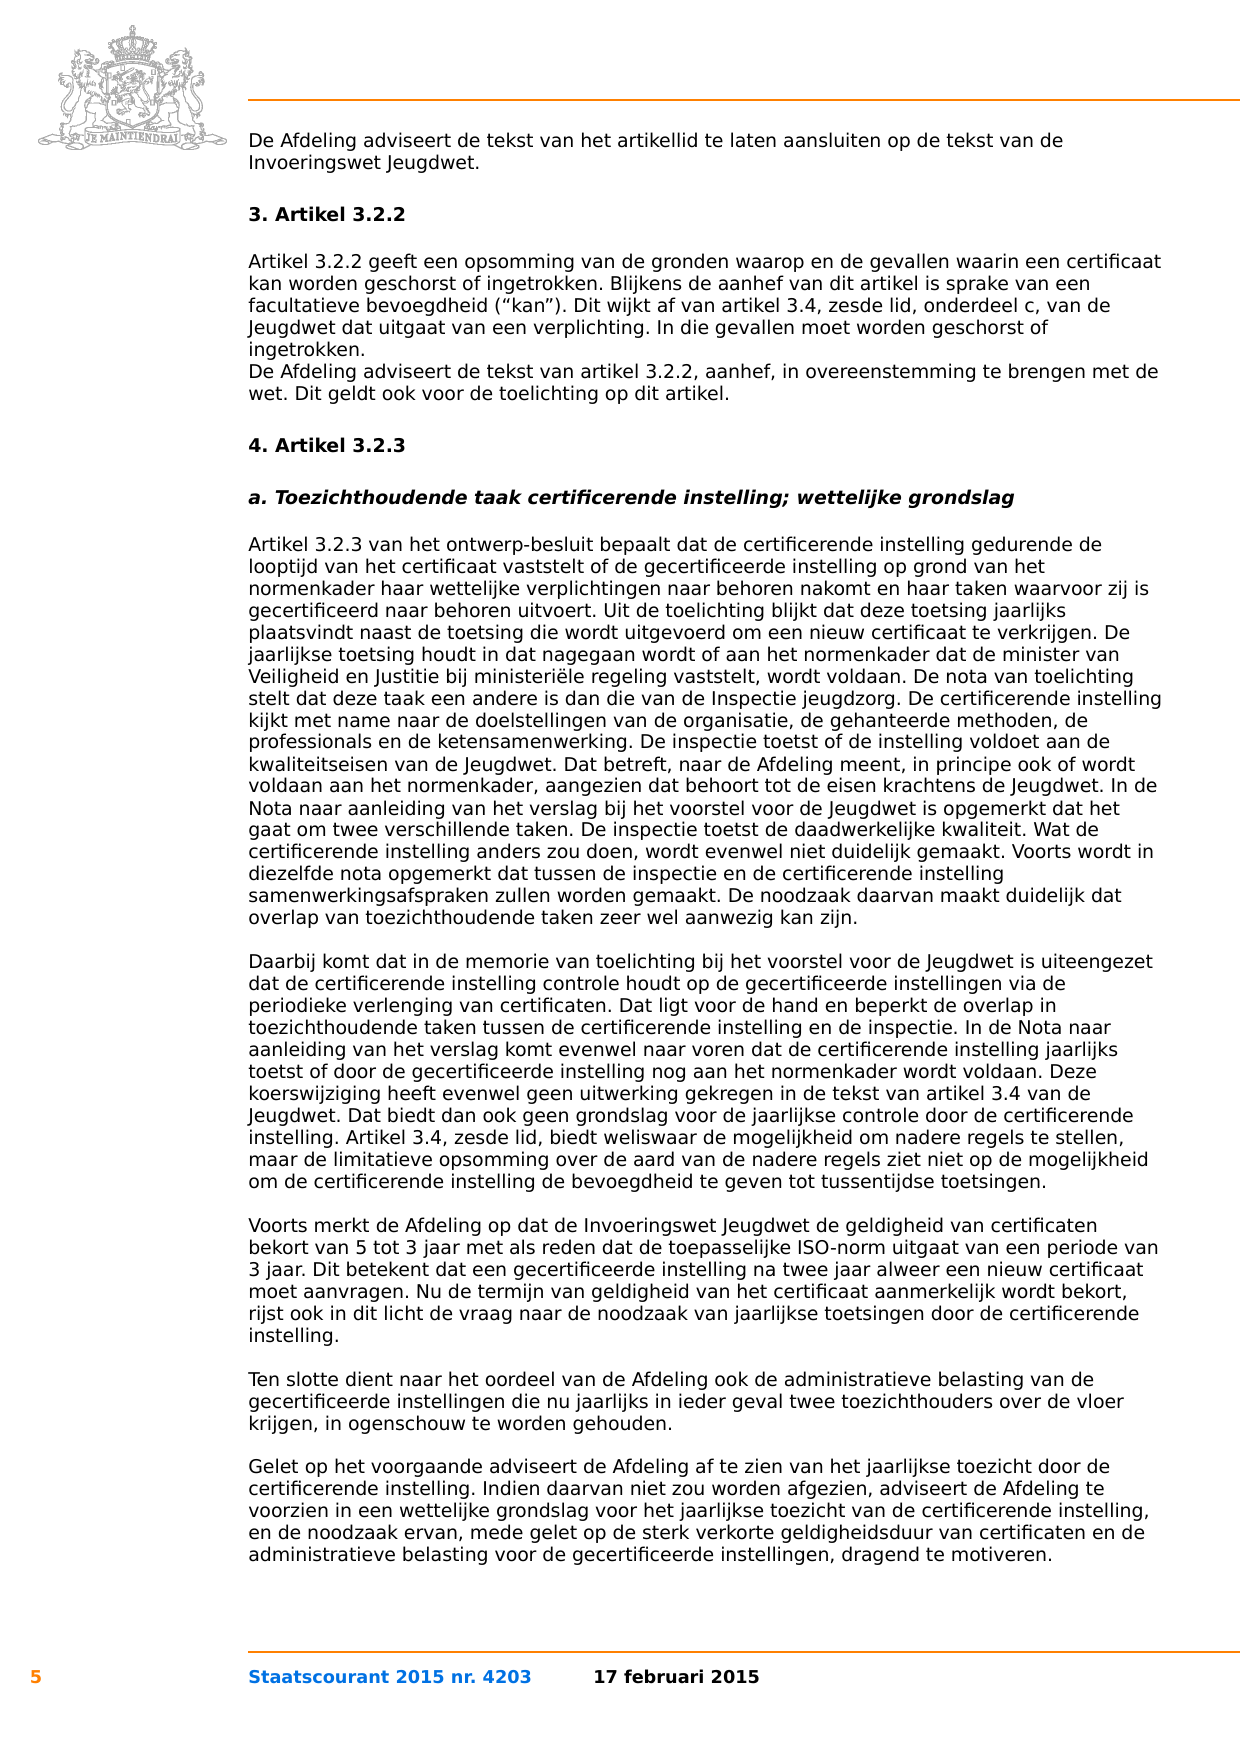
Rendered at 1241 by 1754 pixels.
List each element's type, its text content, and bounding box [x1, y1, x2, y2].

text Voorts merkt de Afdeling op dat de Invoeringswet Jeugdwet de geldigheid van certificaten bekort van 5 tot 3 jaar met als reden dat de toepasselijke ISO-norm uitgaat van een periode van 3 jaar. Dit betekent dat een gecertificeerde instelling na twee jaar alweer een nieuw certificaat moet aanvragen. Nu de termijn van geldigheid van het certificaat aanmerkelijk wordt bekort, rijst ook in dit licht de vraag naar de noodzaak van jaarlijkse toetsingen door de certificerende instelling. [248, 1215, 1163, 1347]
text De Afdeling adviseert de tekst van het artikellid te laten aansluiten op de tekst van de Invoeringswet Jeugdwet. [248, 130, 1163, 174]
text Ten slotte dient naar het oordeel van de Afdeling ook de administratieve belasting van de gecertificeerde instellingen die nu jaarlijks in ieder geval twee toezichthouders over de vloer krijgen, in ogenschouw te worden gehouden. [248, 1368, 1163, 1434]
subtitle 4. Artikel 3.2.3 [248, 435, 1163, 457]
subtitle a. Toezichthoudende taak certificerende instelling; wettelijke grondslag [248, 487, 1163, 509]
text Gelet op het voorgaande adviseert de Afdeling af te zien van het jaarlijkse toezicht door de certificerende instelling. Indien daarvan niet zou worden afgezien, adviseert de Afdeling te voorzien in een wettelijke grondslag voor het jaarlijkse toezicht van de certificerende instelling, en de noodzaak ervan, mede gelet op de sterk verkorte geldigheidsduur van certificaten en de administratieve belasting voor de gecertificeerde instellingen, dragend te motiveren. [248, 1456, 1163, 1566]
text Artikel 3.2.3 van het ontwerp-besluit bepaalt dat de certificerende instelling gedurende de looptijd van het certificaat vaststelt of de gecertificeerde instelling op grond van het normenkader haar wettelijke verplichtingen naar behoren nakomt en haar taken waarvoor zij is gecertificeerd naar behoren uitvoert. Uit de toelichting blijkt dat deze toetsing jaarlijks plaatsvindt naast de toetsing die wordt uitgevoerd om een nieuw certificaat te verkrijgen. De jaarlijkse toetsing houdt in dat nagegaan wordt of aan het normenkader dat de minister van Veiligheid en Justitie bij ministeriële regeling vaststelt, wordt voldaan. De nota van toelichting stelt dat deze taak een andere is dan die van de Inspectie jeugdzorg. De certificerende instelling kijkt met name naar de doelstellingen van de organisatie, de gehanteerde methoden, de professionals en de ketensamenwerking. De inspectie toetst of de instelling voldoet aan de kwaliteitseisen van de Jeugdwet. Dat betreft, naar de Afdeling meent, in principe ook of wordt voldaan aan het normenkader, aangezien dat behoort tot de eisen krachtens de Jeugdwet. In de Nota naar aanleiding van het verslag bij het voorstel voor de Jeugdwet is opgemerkt dat het gaat om twee verschillende taken. De inspectie toetst de daadwerkelijke kwaliteit. Wat de certificerende instelling anders zou doen, wordt evenwel niet duidelijk gemaakt. Voorts wordt in diezelfde nota opgemerkt dat tussen de inspectie en de certificerende instelling samenwerkingsafspraken zullen worden gemaakt. De noodzaak daarvan maakt duidelijk dat overlap van toezichthoudende taken zeer wel aanwezig kan zijn. [248, 534, 1163, 929]
text De Afdeling adviseert de tekst van artikel 3.2.2, aanhef, in overeenstemming te brengen met de wet. Dit geldt ook voor de toelichting op dit artikel. [248, 361, 1163, 405]
subtitle 3. Artikel 3.2.2 [248, 204, 1163, 226]
picture [38, 25, 227, 150]
text Daarbij komt dat in de memorie van toelichting bij het voorstel voor de Jeugdwet is uiteengezet dat de certificerende instelling controle houdt op de gecertificeerde instellingen via de periodieke verlenging van certificaten. Dat ligt voor de hand en beperkt de overlap in toezichthoudende taken tussen de certificerende instelling en de inspectie. In de Nota naar aanleiding van het verslag komt evenwel naar voren dat de certificerende instelling jaarlijks toetst of door de gecertificeerde instelling nog aan het normenkader wordt voldaan. Deze koerswijziging heeft evenwel geen uitwerking gekregen in de tekst van artikel 3.4 van de Jeugdwet. Dat biedt dan ook geen grondslag voor de jaarlijkse controle door de certificerende instelling. Artikel 3.4, zesde lid, biedt weliswaar de mogelijkheid om nadere regels te stellen, maar de limitatieve opsomming over de aard van de nadere regels ziet niet op de mogelijkheid om de certificerende instelling de bevoegdheid te geven tot tussentijdse toetsingen. [248, 951, 1163, 1193]
text Artikel 3.2.2 geeft een opsomming van de gronden waarop en de gevallen waarin een certificaat kan worden geschorst of ingetrokken. Blijkens de aanhef van dit artikel is sprake van een facultatieve bevoegdheid (“kan”). Dit wijkt af van artikel 3.4, zesde lid, onderdeel c, van de Jeugdwet dat uitgaat van een verplichting. In die gevallen moet worden geschorst of ingetrokken. [248, 251, 1163, 361]
